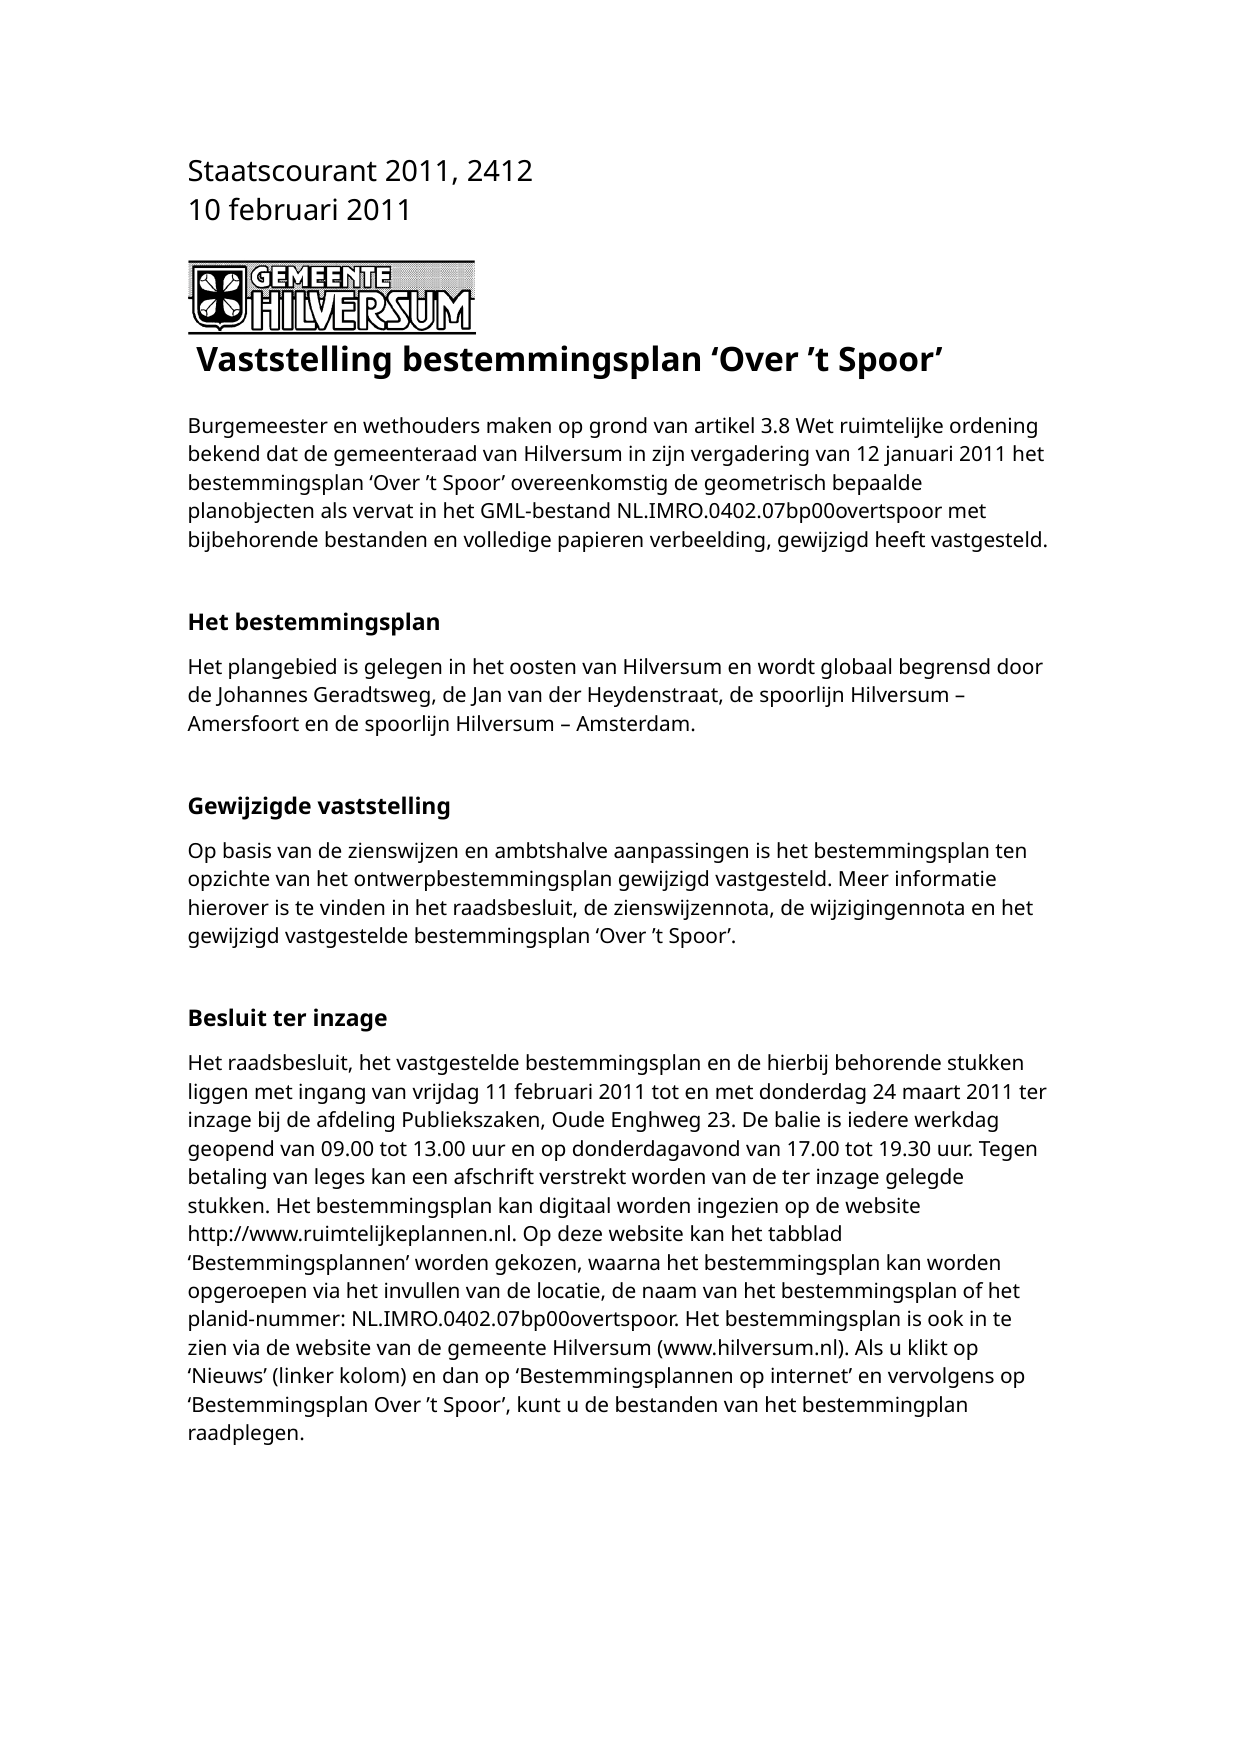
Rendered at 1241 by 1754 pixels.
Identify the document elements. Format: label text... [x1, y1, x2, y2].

text Staatscourant 2011, 2412 [187, 150, 1053, 190]
text Het raadsbesluit, het vastgestelde bestemmingsplan en de hierbij behorende stukken liggen met ingang van vrijdag 11 februari 2011 tot en met donderdag 24 maart 2011 ter inzage bij de afdeling Publiekszaken, Oude Enghweg 23. De balie is iedere werkdag geopend van 09.00 tot 13.00 uur en op donderdagavond van 17.00 tot 19.30 uur. Tegen betaling van leges kan een afschrift verstrekt worden van de ter inzage gelegde stukken. Het bestemmingsplan kan digitaal worden ingezien op de website http://www.ruimtelijkeplannen.nl. Op deze website kan het tabblad ‘Bestemmingsplannen’ worden gekozen, waarna het bestemmingsplan kan worden opgeroepen via het invullen van de locatie, de naam van het bestemmingsplan of het planid-nummer: NL.IMRO.0402.07bp00overtspoor. Het bestemmingsplan is ook in te zien via de website van de gemeente Hilversum (www.hilversum.nl). Als u klikt op ‘Nieuws’ (linker kolom) en dan op ‘Bestemmingsplannen op internet’ en vervolgens op ‘Bestemmingsplan Over ’t Spoor’, kunt u de bestanden van het bestemmingplan raadplegen. [187, 1048, 1053, 1447]
text Burgemeester en wethouders maken op grond van artikel 3.8 Wet ruimtelijke ordening bekend dat de gemeenteraad van Hilversum in zijn vergadering van 12 januari 2011 het bestemmingsplan ‘Over ’t Spoor’ overeenkomstig de geometrisch bepaalde planobjecten als vervat in het GML-bestand NL.IMRO.0402.07bp00overtspoor met bijbehorende bestanden en volledige papieren verbeelding, gewijzigd heeft vastgesteld. [187, 411, 1053, 553]
picture [187, 258, 477, 336]
text Het plangebied is gelegen in het oosten van Hilversum en wordt globaal begrensd door de Johannes Geradtsweg, de Jan van der Heydenstraat, de spoorlijn Hilversum – Amersfoort en de spoorlijn Hilversum – Amsterdam. [187, 652, 1053, 737]
subtitle Besluit ter inzage [187, 1002, 1053, 1033]
text 10 februari 2011 [187, 190, 1053, 229]
subtitle Het bestemmingsplan [187, 606, 1053, 637]
subtitle Gewijzigde vaststelling [187, 790, 1053, 821]
subtitle Vaststelling bestemmingsplan ‘Over ’t Spoor’ [187, 271, 1053, 381]
text Op basis van de zienswijzen en ambtshalve aanpassingen is het bestemmingsplan ten opzichte van het ontwerpbestemmingsplan gewijzigd vastgesteld. Meer informatie hierover is te vinden in het raadsbesluit, de zienswijzennota, de wijzigingennota en het gewijzigd vastgestelde bestemmingsplan ‘Over ’t Spoor’. [187, 836, 1053, 950]
